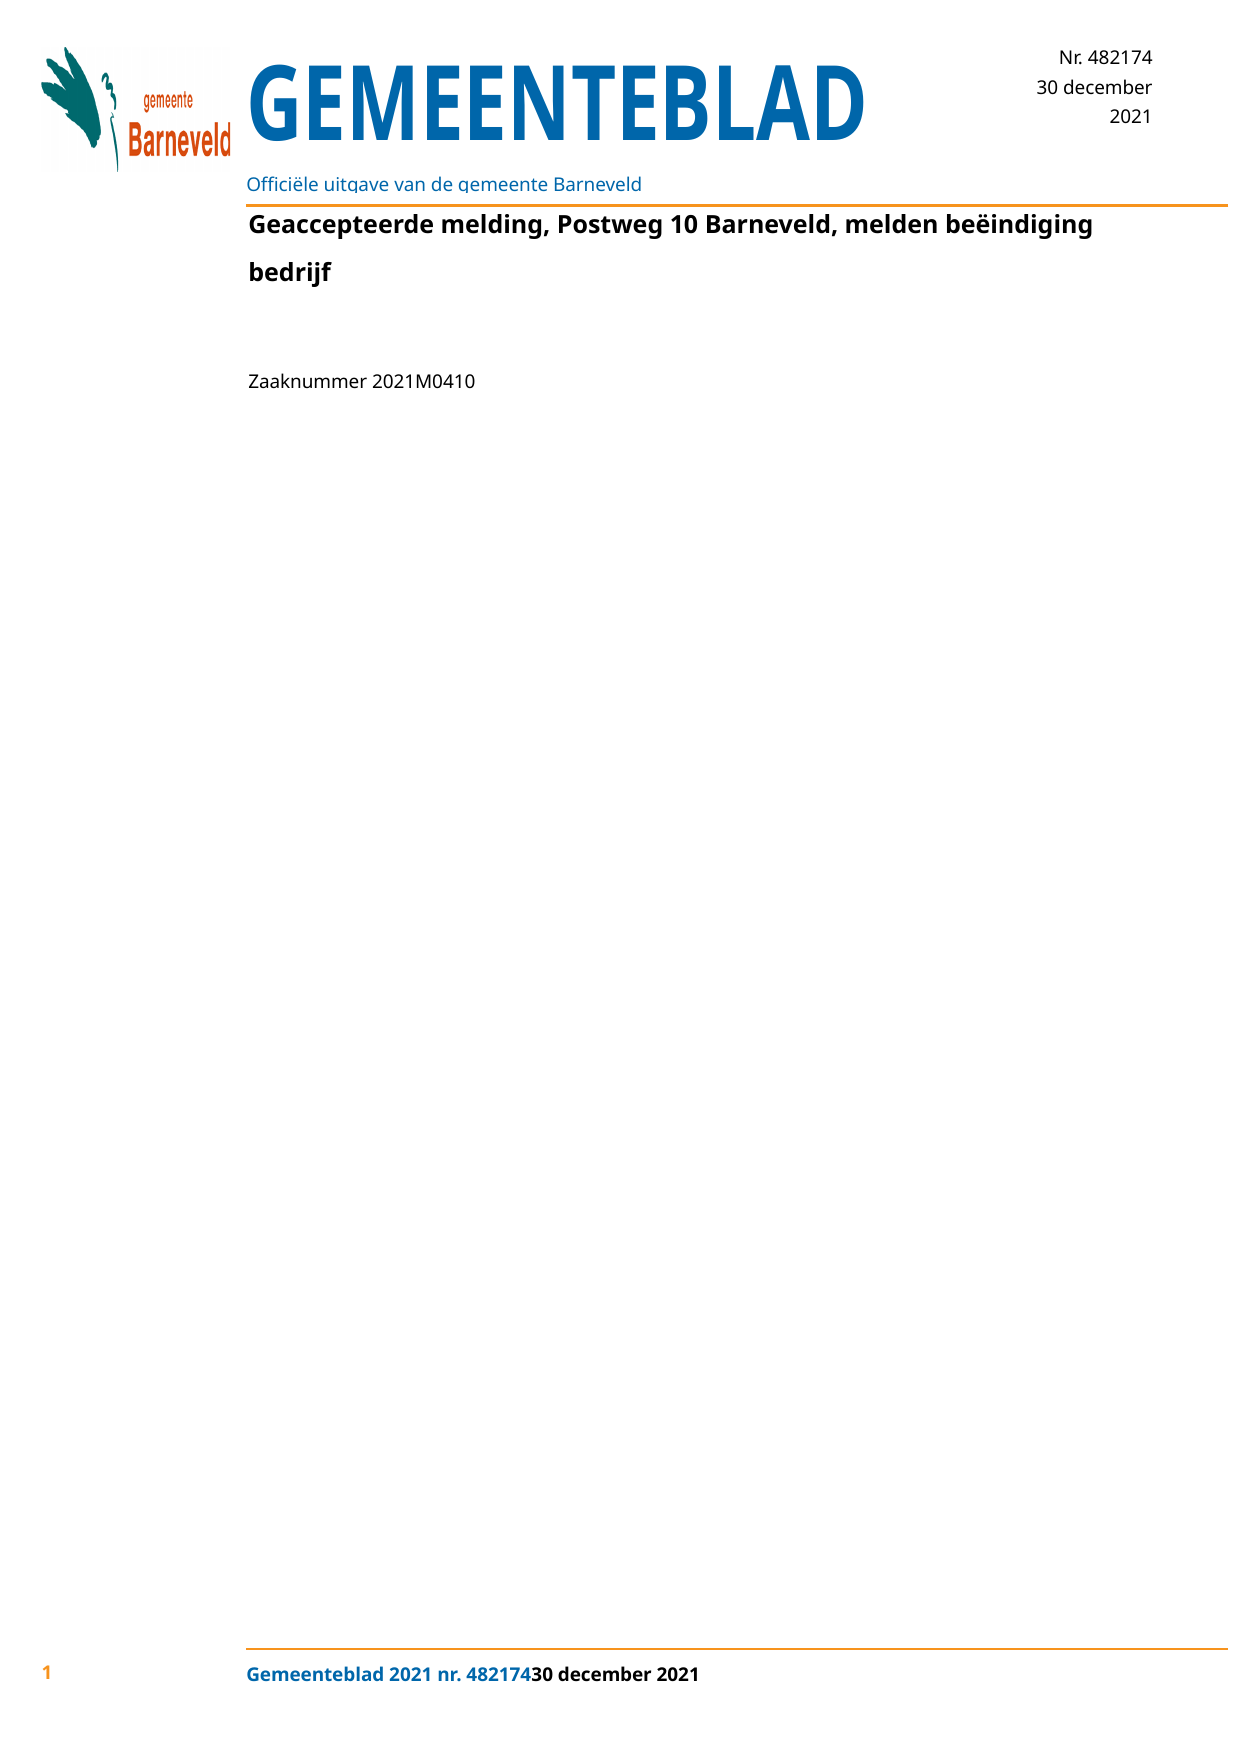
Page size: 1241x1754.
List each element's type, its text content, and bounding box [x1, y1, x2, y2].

text Zaaknummer 2021M0410 [248, 368, 1152, 394]
text Geaccepteerde melding, Postweg 10 Barneveld, melden beëindiging bedrijf [248, 207, 1152, 288]
picture [41, 47, 231, 172]
